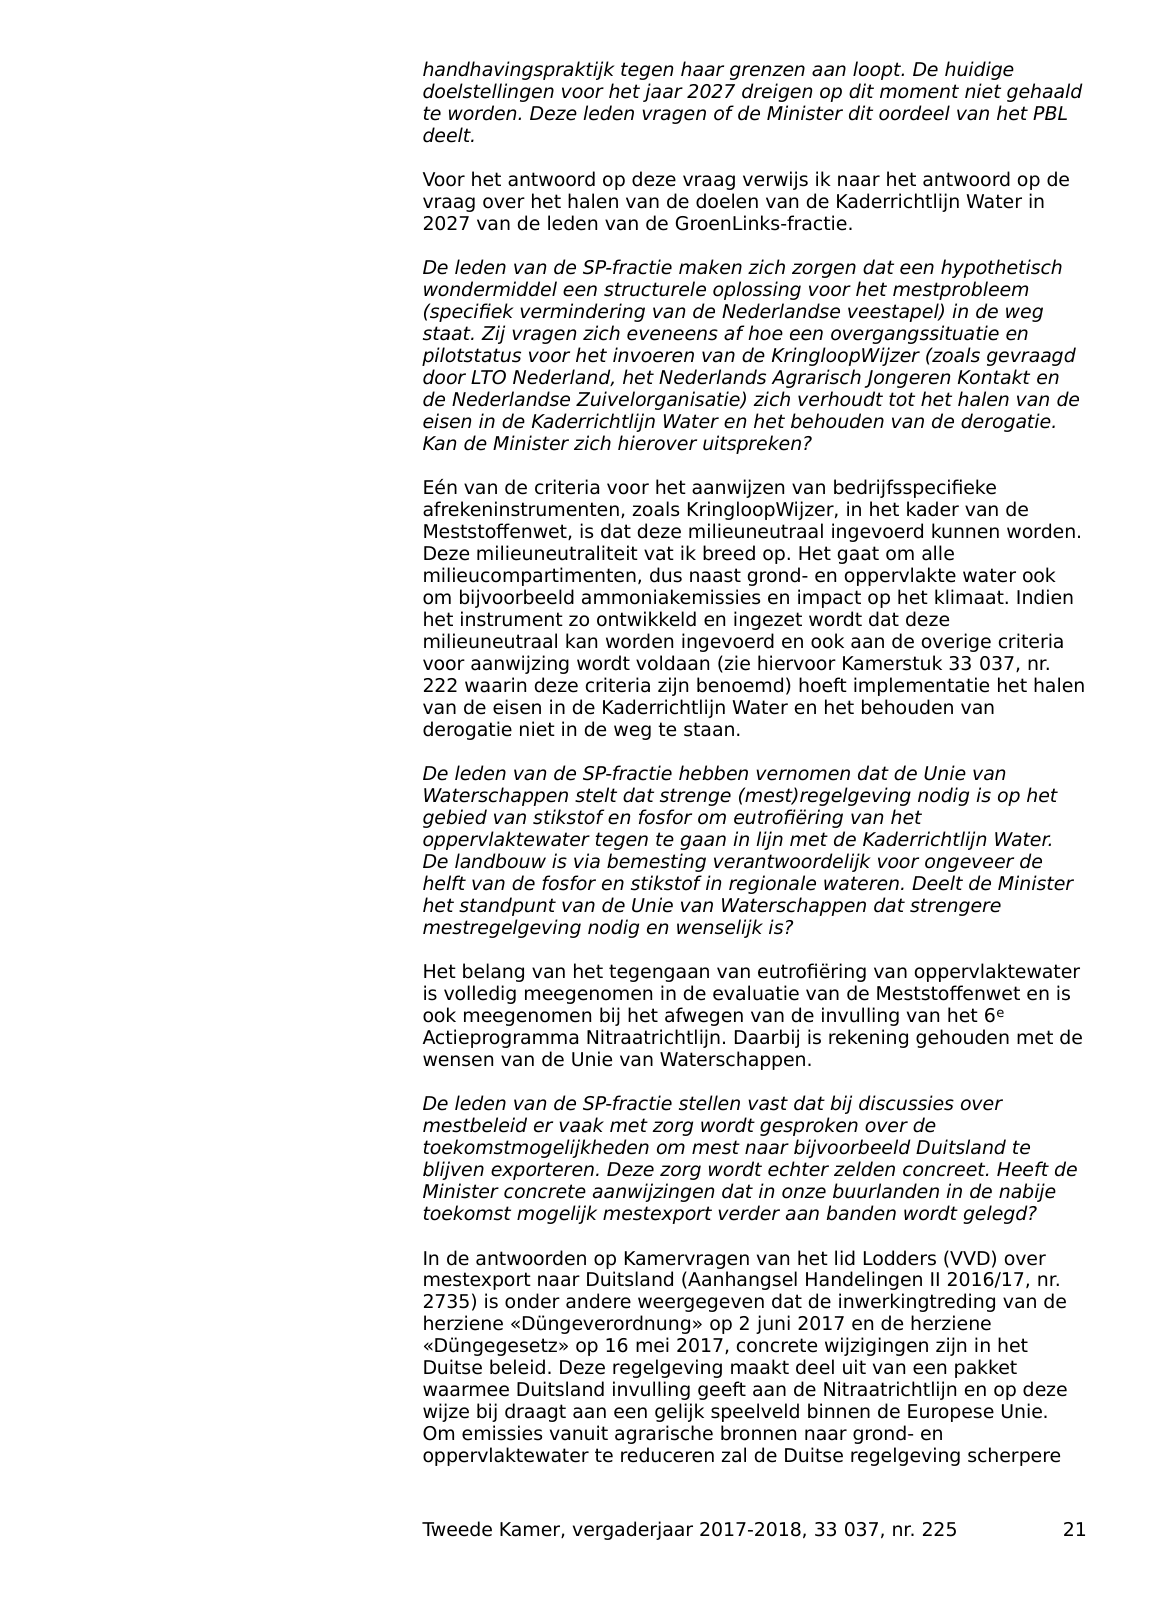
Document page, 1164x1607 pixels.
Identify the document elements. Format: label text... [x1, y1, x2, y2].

text handhavingspraktijk tegen haar grenzen aan loopt. De huidige doelstellingen voor het jaar 2027 dreigen op dit moment niet gehaald te worden. Deze leden vragen of de Minister dit oordeel van het PBL deelt. [422, 59, 1087, 147]
text De leden van de SP-fractie maken zich zorgen dat een hypothetisch wondermiddel een structurele oplossing voor het mestprobleem (specifiek vermindering van de Nederlandse veestapel) in de weg staat. Zij vragen zich eveneens af hoe een overgangssituatie en pilotstatus voor het invoeren van de KringloopWijzer (zoals gevraagd door LTO Nederland, het Nederlands Agrarisch Jongeren Kontakt en de Nederlandse Zuivelorganisatie) zich verhoudt tot het halen van de eisen in de Kaderrichtlijn Water en het behouden van de derogatie. Kan de Minister zich hierover uitspreken? [422, 257, 1087, 455]
text De leden van de SP-fractie hebben vernomen dat de Unie van Waterschappen stelt dat strenge (mest)regelgeving nodig is op het gebied van stikstof en fosfor om eutrofiëring van het oppervlaktewater tegen te gaan in lijn met de Kaderrichtlijn Water. De landbouw is via bemesting verantwoordelijk voor ongeveer de helft van de fosfor en stikstof in regionale wateren. Deelt de Minister het standpunt van de Unie van Waterschappen dat strengere mestregelgeving nodig en wenselijk is? [422, 763, 1087, 939]
text In de antwoorden op Kamervragen van het lid Lodders (VVD) over mestexport naar Duitsland (Aanhangsel Handelingen II 2016/17, nr. 2735) is onder andere weergegeven dat de inwerkingtreding van de herziene «Düngeverordnung» op 2 juni 2017 en de herziene «Düngegesetz» op 16 mei 2017, concrete wijzigingen zijn in het Duitse beleid. Deze regelgeving maakt deel uit van een pakket waarmee Duitsland invulling geeft aan de Nitraatrichtlijn en op deze wijze bij draagt aan een gelijk speelveld binnen de Europese Unie. Om emissies vanuit agrarische bronnen naar grond- en oppervlaktewater te reduceren zal de Duitse regelgeving scherpere [422, 1247, 1087, 1467]
text Eén van de criteria voor het aanwijzen van bedrijfsspecifieke afrekeninstrumenten, zoals KringloopWijzer, in het kader van de Meststoffenwet, is dat deze milieuneutraal ingevoerd kunnen worden. Deze milieuneutraliteit vat ik breed op. Het gaat om alle milieucompartimenten, dus naast grond- en oppervlakte water ook om bijvoorbeeld ammoniakemissies en impact op het klimaat. Indien het instrument zo ontwikkeld en ingezet wordt dat deze milieuneutraal kan worden ingevoerd en ook aan de overige criteria voor aanwijzing wordt voldaan (zie hiervoor Kamerstuk 33 037, nr. 222 waarin deze criteria zijn benoemd) hoeft implementatie het halen van de eisen in de Kaderrichtlijn Water en het behouden van derogatie niet in de weg te staan. [422, 477, 1087, 741]
text Het belang van het tegengaan van eutrofiëring van oppervlaktewater is volledig meegenomen in de evaluatie van de Meststoffenwet en is ook meegenomen bij het afwegen van de invulling van het 6e Actieprogramma Nitraatrichtlijn. Daarbij is rekening gehouden met de wensen van de Unie van Waterschappen. [422, 961, 1087, 1071]
text Voor het antwoord op deze vraag verwijs ik naar het antwoord op de vraag over het halen van de doelen van de Kaderrichtlijn Water in 2027 van de leden van de GroenLinks-fractie. [422, 169, 1087, 235]
text De leden van de SP-fractie stellen vast dat bij discussies over mestbeleid er vaak met zorg wordt gesproken over de toekomstmogelijkheden om mest naar bijvoorbeeld Duitsland te blijven exporteren. Deze zorg wordt echter zelden concreet. Heeft de Minister concrete aanwijzingen dat in onze buurlanden in de nabije toekomst mogelijk mestexport verder aan banden wordt gelegd? [422, 1093, 1087, 1225]
